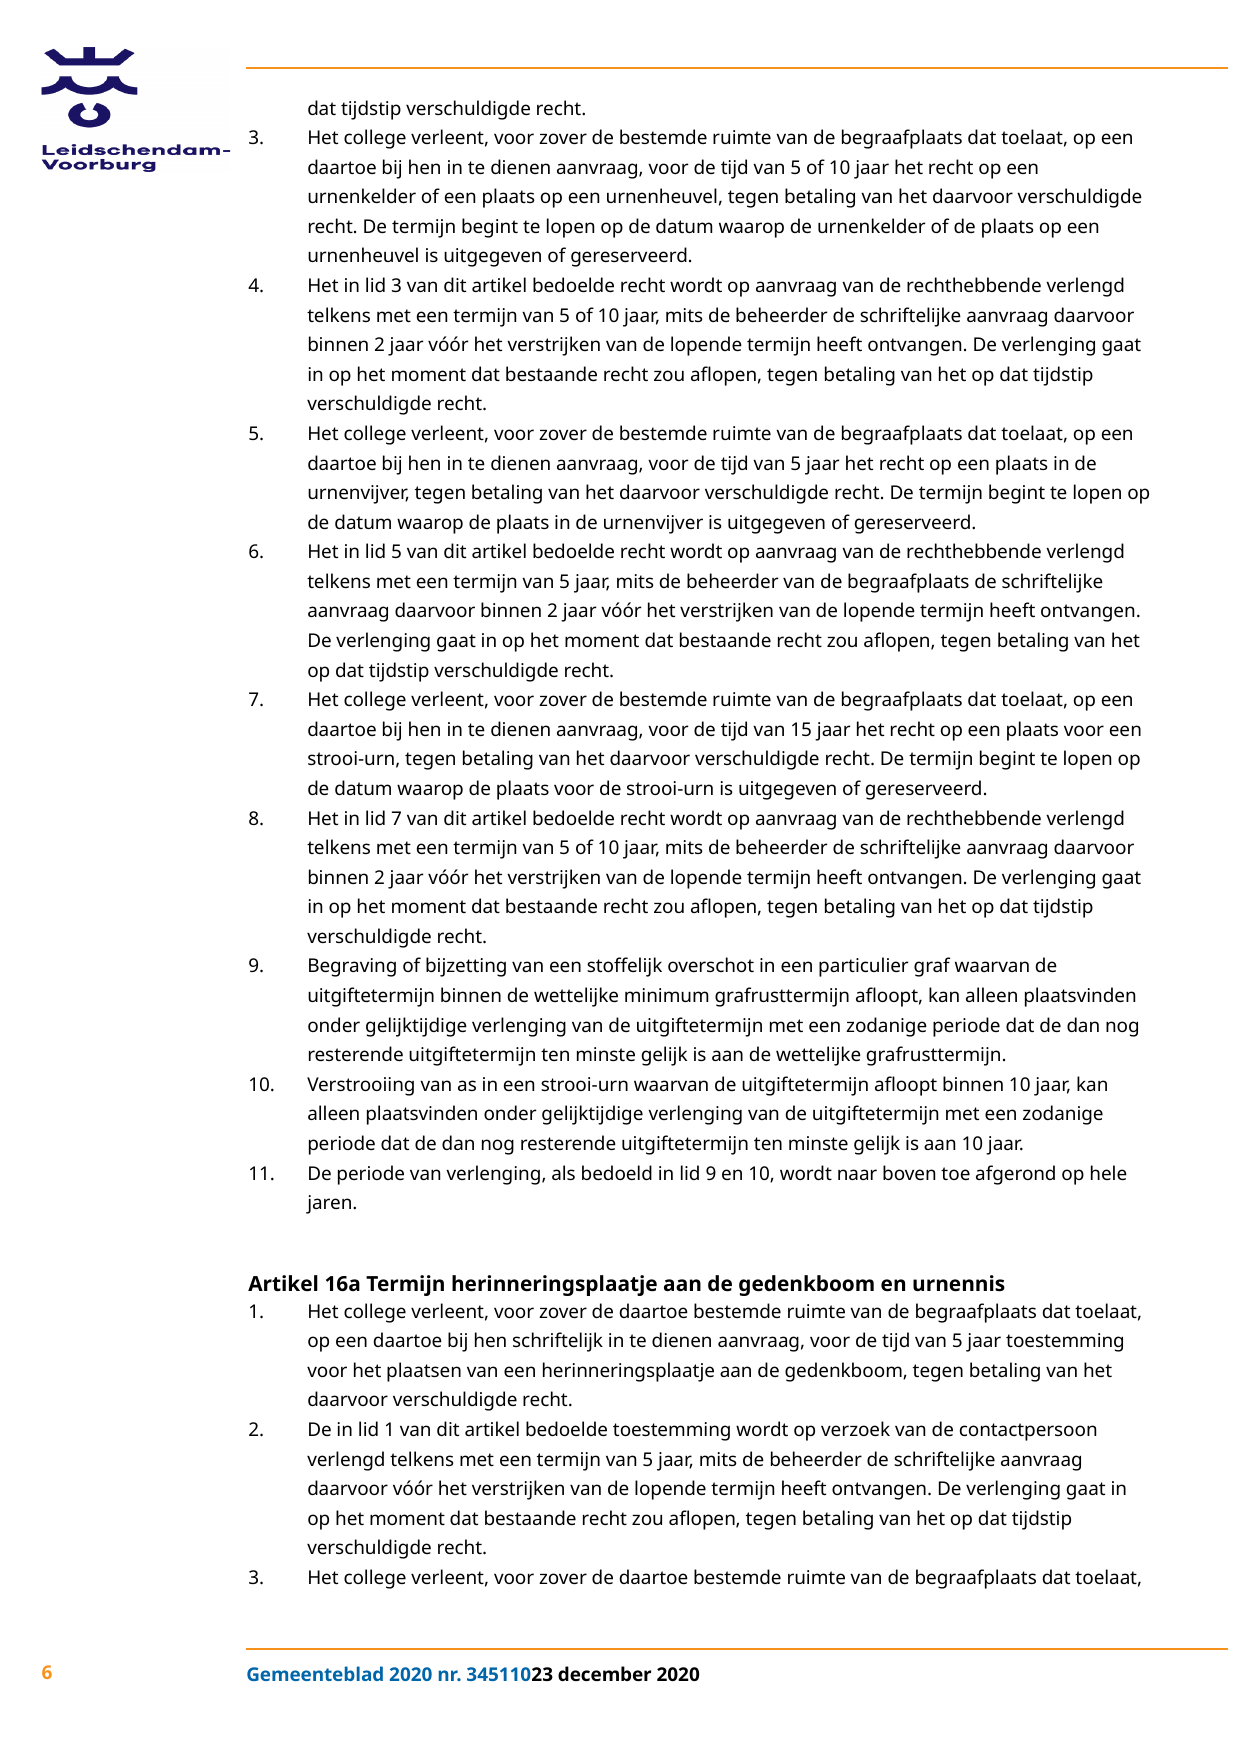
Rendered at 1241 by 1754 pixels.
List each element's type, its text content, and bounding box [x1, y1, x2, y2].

list Het college verleent, voor zover de bestemde ruimte van de begraafplaats dat toelaat, op een daartoe bij hen in te dienen aanvraag, voor de tijd van 5 of 10 jaar het recht op een urnenkelder of een plaats op een urnenheuvel, tegen betaling van het daarvoor verschuldigde recht. De termijn begint te lopen op de datum waarop de urnenkelder of de plaats op een urnenheuvel is uitgegeven of gereserveerd. [248, 124, 1152, 268]
list De periode van verlenging, als bedoeld in lid 9 en 10, wordt naar boven toe afgerond op hele jaren. [248, 1160, 1152, 1215]
list dat tijdstip verschuldigde recht. [248, 95, 1152, 121]
list Het in lid 5 van dit artikel bedoelde recht wordt op aanvraag van de rechthebbende verlengd telkens met een termijn van 5 jaar, mits de beheerder van de begraafplaats de schriftelijke aanvraag daarvoor binnen 2 jaar vóór het verstrijken van de lopende termijn heeft ontvangen. De verlenging gaat in op het moment dat bestaande recht zou aflopen, tegen betaling van het op dat tijdstip verschuldigde recht. [248, 538, 1152, 683]
list Verstrooiing van as in een strooi-urn waarvan de uitgiftetermijn afloopt binnen 10 jaar, kan alleen plaatsvinden onder gelijktijdige verlenging van de uitgiftetermijn met een zodanige periode dat de dan nog resterende uitgiftetermijn ten minste gelijk is aan 10 jaar. [248, 1071, 1152, 1156]
list Begraving of bijzetting van een stoffelijk overschot in een particulier graf waarvan de uitgiftetermijn binnen de wettelijke minimum grafrusttermijn afloopt, kan alleen plaatsvinden onder gelijktijdige verlenging van de uitgiftetermijn met een zodanige periode dat de dan nog resterende uitgiftetermijn ten minste gelijk is aan de wettelijke grafrusttermijn. [248, 953, 1152, 1067]
picture [41, 47, 231, 172]
text Artikel 16a Termijn herinneringsplaatje aan de gedenkboom en urnennis [248, 1269, 1152, 1298]
list Het college verleent, voor zover de bestemde ruimte van de begraafplaats dat toelaat, op een daartoe bij hen in te dienen aanvraag, voor de tijd van 5 jaar het recht op een plaats in de urnenvijver, tegen betaling van het daarvoor verschuldigde recht. De termijn begint te lopen op de datum waarop de plaats in de urnenvijver is uitgegeven of gereserveerd. [248, 420, 1152, 535]
list Het in lid 7 van dit artikel bedoelde recht wordt op aanvraag van de rechthebbende verlengd telkens met een termijn van 5 of 10 jaar, mits de beheerder de schriftelijke aanvraag daarvoor binnen 2 jaar vóór het verstrijken van de lopende termijn heeft ontvangen. De verlenging gaat in op het moment dat bestaande recht zou aflopen, tegen betaling van het op dat tijdstip verschuldigde recht. [248, 805, 1152, 949]
list Het college verleent, voor zover de bestemde ruimte van de begraafplaats dat toelaat, op een daartoe bij hen in te dienen aanvraag, voor de tijd van 15 jaar het recht op een plaats voor een strooi-urn, tegen betaling van het daarvoor verschuldigde recht. De termijn begint te lopen op de datum waarop de plaats voor de strooi-urn is uitgegeven of gereserveerd. [248, 686, 1152, 801]
list Het in lid 3 van dit artikel bedoelde recht wordt op aanvraag van de rechthebbende verlengd telkens met een termijn van 5 of 10 jaar, mits de beheerder de schriftelijke aanvraag daarvoor binnen 2 jaar vóór het verstrijken van de lopende termijn heeft ontvangen. De verlenging gaat in op het moment dat bestaande recht zou aflopen, tegen betaling van het op dat tijdstip verschuldigde recht. [248, 272, 1152, 416]
list De in lid 1 van dit artikel bedoelde toestemming wordt op verzoek van de contactpersoon verlengd telkens met een termijn van 5 jaar, mits de beheerder de schriftelijke aanvraag daarvoor vóór het verstrijken van de lopende termijn heeft ontvangen. De verlenging gaat in op het moment dat bestaande recht zou aflopen, tegen betaling van het op dat tijdstip verschuldigde recht. [248, 1416, 1152, 1560]
list Het college verleent, voor zover de daartoe bestemde ruimte van de begraafplaats dat toelaat, op een daartoe bij hen schriftelijk in te dienen aanvraag, voor de tijd van 5 jaar toestemming voor het plaatsen van een herinneringsplaatje aan de gedenkboom, tegen betaling van het daarvoor verschuldigde recht. [248, 1298, 1152, 1412]
list Het college verleent, voor zover de daartoe bestemde ruimte van de begraafplaats dat toelaat, [248, 1564, 1152, 1590]
